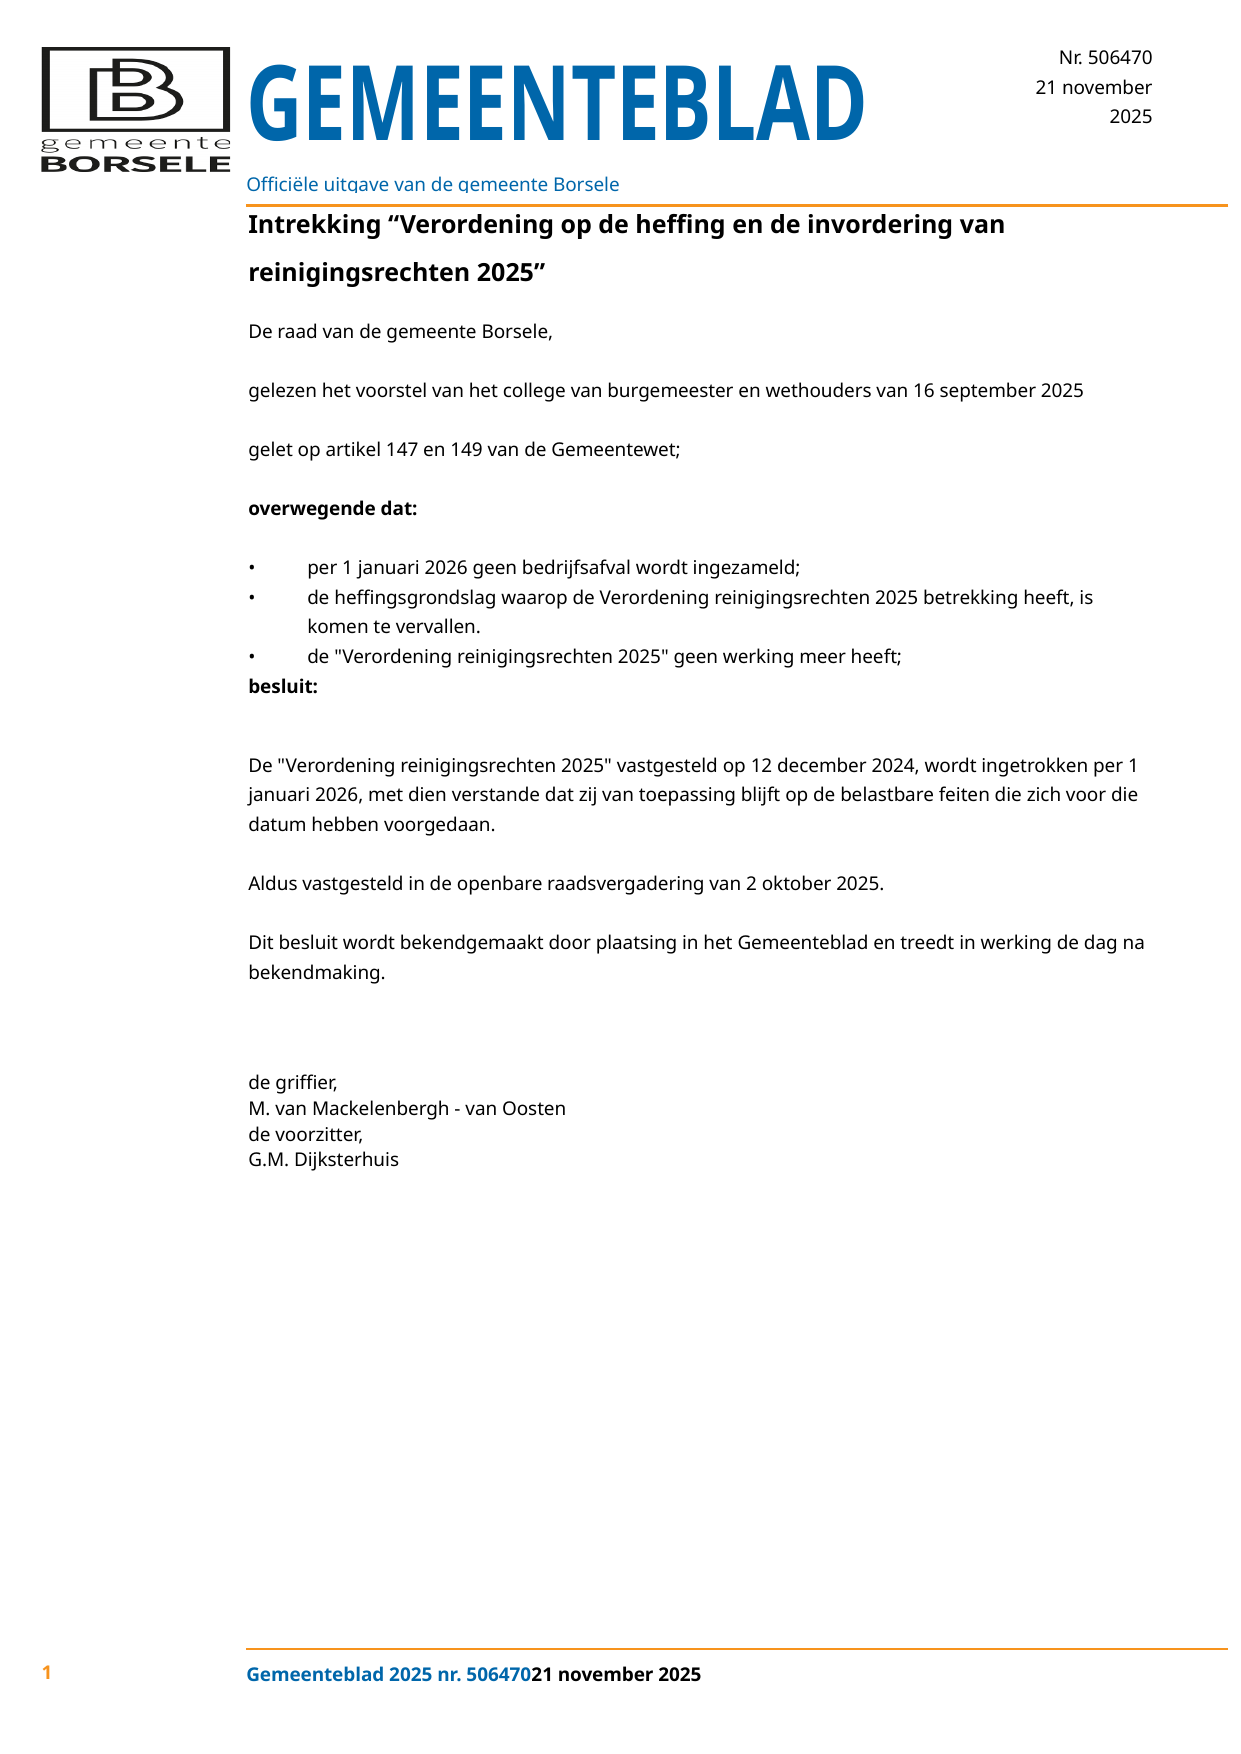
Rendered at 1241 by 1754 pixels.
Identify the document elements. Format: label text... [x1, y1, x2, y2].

list de "Verordening reinigingsrechten 2025" geen werking meer heeft; [248, 643, 1152, 669]
text besluit: [248, 673, 1152, 699]
text overwegende dat: [248, 495, 1152, 521]
list de heffingsgrondslag waarop de Verordening reinigingsrechten 2025 betrekking heeft, is komen te vervallen. [248, 584, 1152, 639]
text De raad van de gemeente Borsele, [248, 318, 1152, 344]
text G.M. Dijksterhuis [248, 1147, 1152, 1172]
text Aldus vastgesteld in de openbare raadsvergadering van 2 oktober 2025. [248, 870, 1152, 896]
text De "Verordening reinigingsrechten 2025" vastgesteld op 12 december 2024, wordt ingetrokken per 1 januari 2026, met dien verstande dat zij van toepassing blijft op de belastbare feiten die zich voor die datum hebben voorgedaan. [248, 752, 1152, 837]
text M. van Mackelenbergh - van Oosten [248, 1095, 1152, 1121]
text Dit besluit wordt bekendgemaakt door plaatsing in het Gemeenteblad en treedt in werking de dag na bekendmaking. [248, 929, 1152, 984]
list per 1 januari 2026 geen bedrijfsafval wordt ingezameld; [248, 554, 1152, 580]
text de voorzitter, [248, 1121, 1152, 1147]
picture [41, 47, 231, 172]
text Intrekking “Verordening op de heffing en de invordering van reinigingsrechten 2025” [248, 207, 1152, 288]
text gelet op artikel 147 en 149 van de Gemeentewet; [248, 436, 1152, 462]
text gelezen het voorstel van het college van burgemeester en wethouders van 16 september 2025 [248, 377, 1152, 403]
text de griffier, [248, 1069, 1152, 1095]
